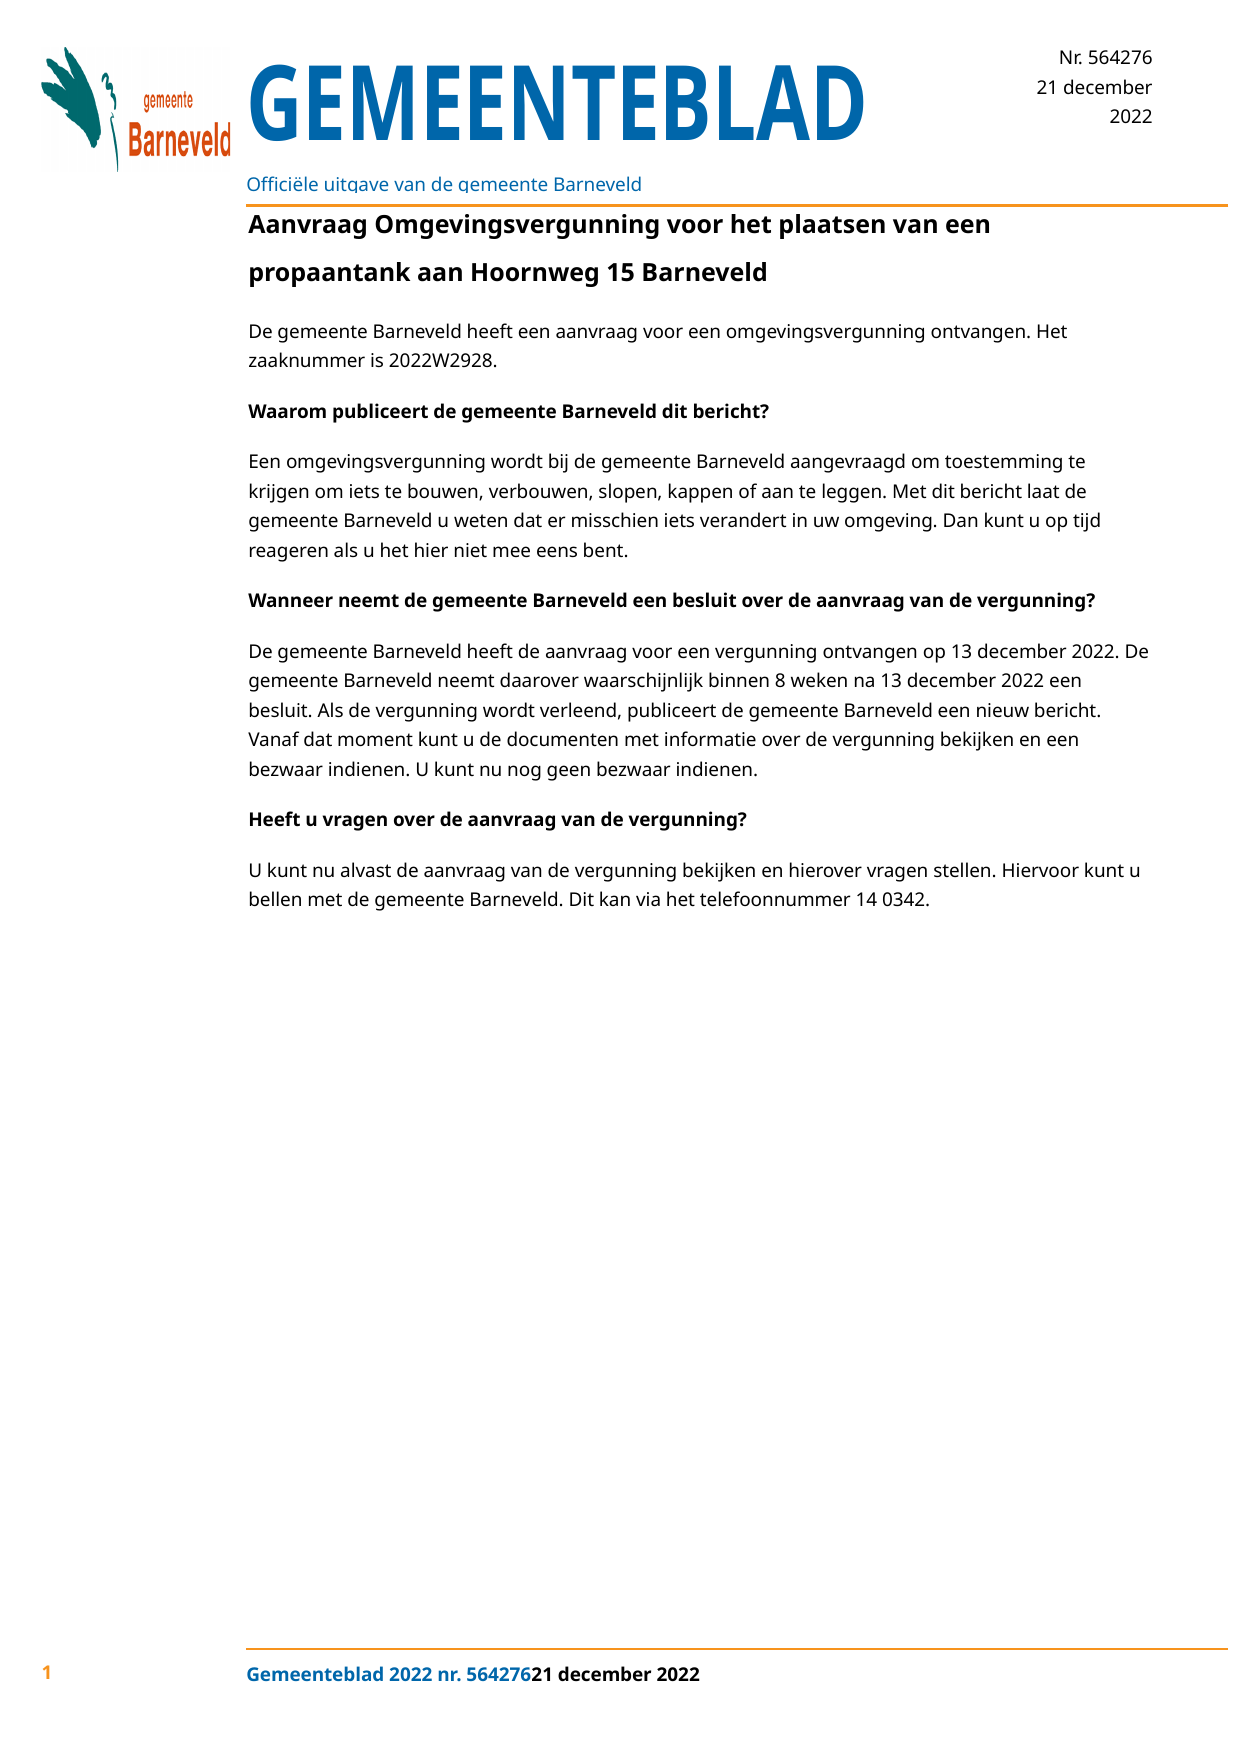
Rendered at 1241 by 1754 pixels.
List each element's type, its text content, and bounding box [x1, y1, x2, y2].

text Een omgevingsvergunning wordt bij de gemeente Barneveld aangevraagd om toestemming te krijgen om iets te bouwen, verbouwen, slopen, kappen of aan te leggen. Met dit bericht laat de gemeente Barneveld u weten dat er misschien iets verandert in uw omgeving. Dan kunt u op tijd reageren als u het hier niet mee eens bent. [248, 448, 1152, 563]
text Aanvraag Omgevingsvergunning voor het plaatsen van een propaantank aan Hoornweg 15 Barneveld [248, 207, 1152, 288]
text Heeft u vragen over de aanvraag van de vergunning? [248, 807, 1152, 832]
text Waarom publiceert de gemeente Barneveld dit bericht? [248, 398, 1152, 424]
picture [41, 47, 231, 172]
text U kunt nu alvast de aanvraag van de vergunning bekijken en hierover vragen stellen. Hiervoor kunt u bellen met de gemeente Barneveld. Dit kan via het telefoonnummer 14 0342. [248, 857, 1152, 912]
text De gemeente Barneveld heeft de aanvraag voor een vergunning ontvangen op 13 december 2022. De gemeente Barneveld neemt daarover waarschijnlijk binnen 8 weken na 13 december 2022 een besluit. Als de vergunning wordt verleend, publiceert de gemeente Barneveld een nieuw bericht. Vanaf dat moment kunt u de documenten met informatie over de vergunning bekijken en een bezwaar indienen. U kunt nu nog geen bezwaar indienen. [248, 638, 1152, 782]
text Wanneer neemt de gemeente Barneveld een besluit over de aanvraag van de vergunning? [248, 587, 1152, 613]
text De gemeente Barneveld heeft een aanvraag voor een omgevingsvergunning ontvangen. Het zaaknummer is 2022W2928. [248, 318, 1152, 373]
